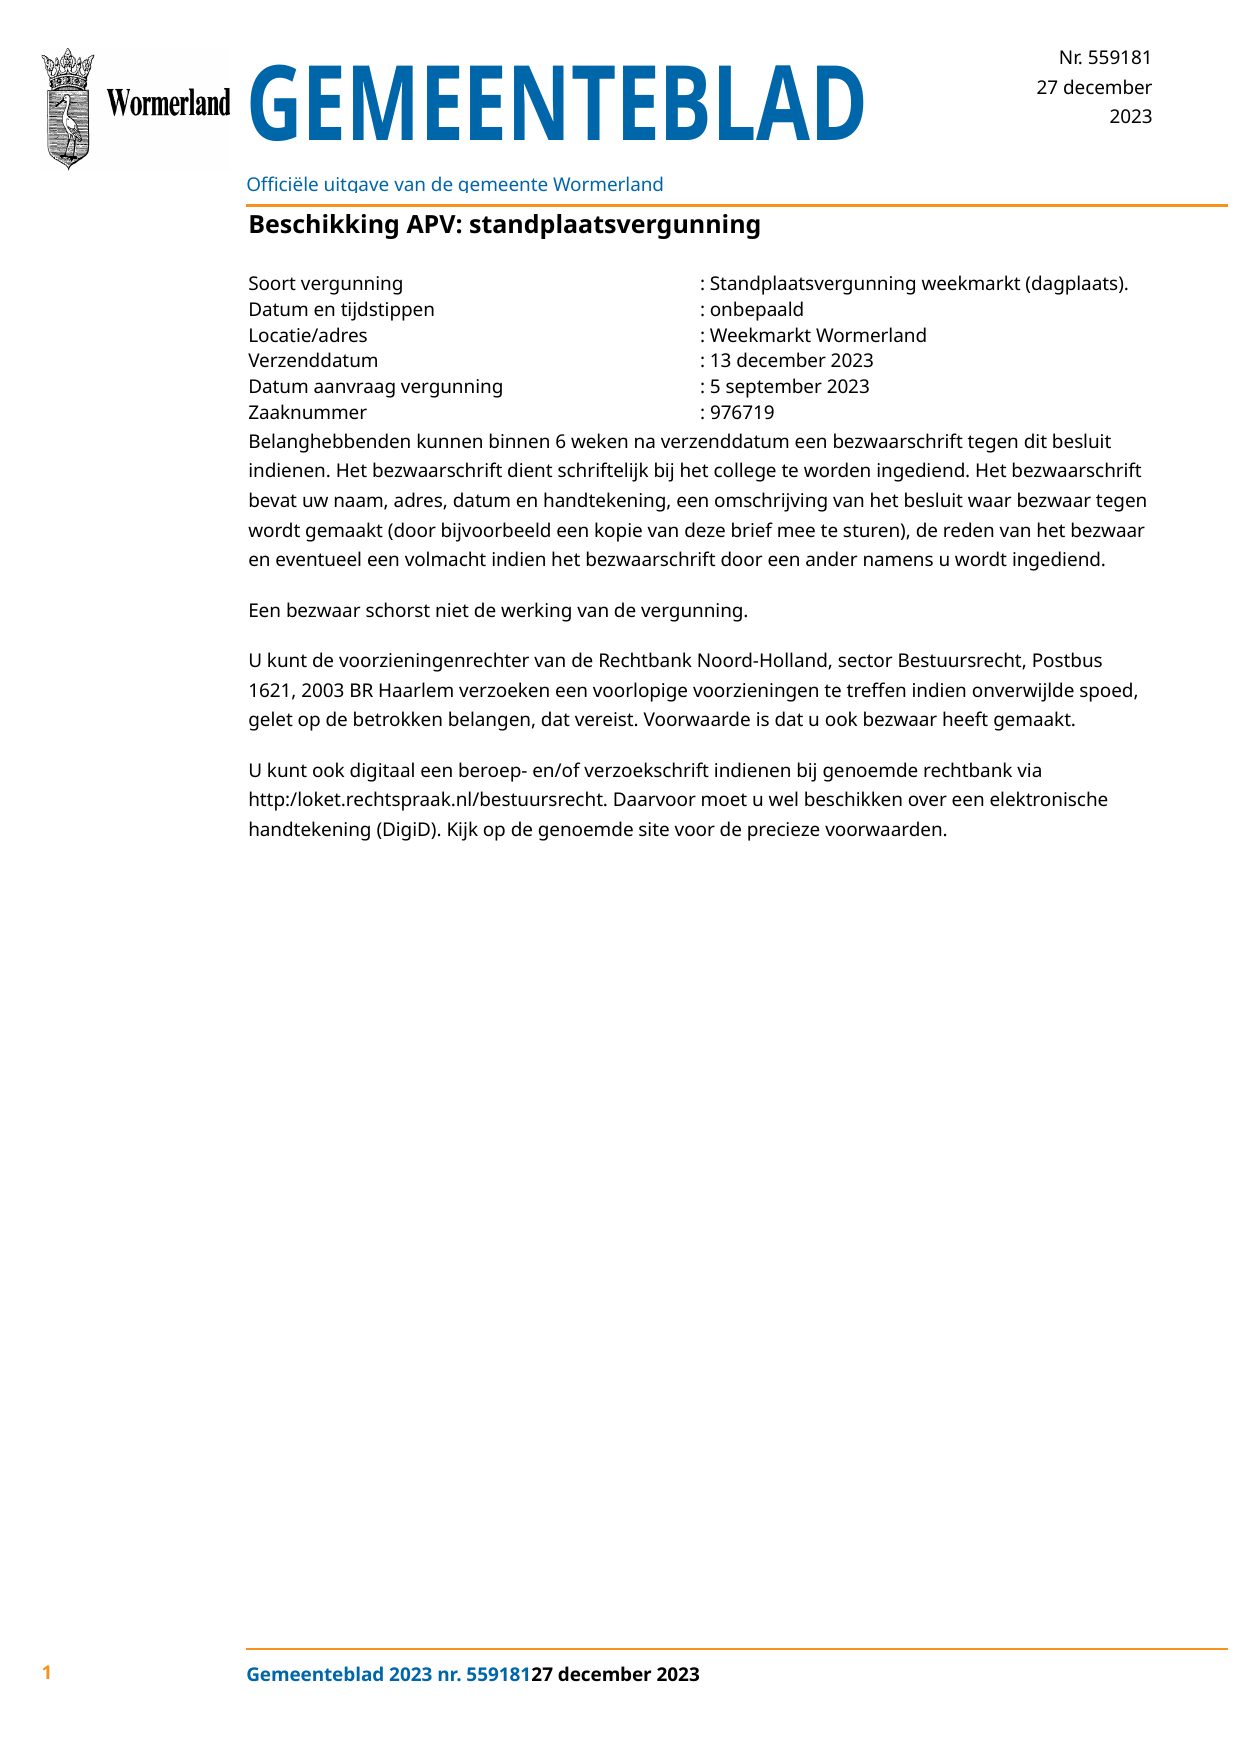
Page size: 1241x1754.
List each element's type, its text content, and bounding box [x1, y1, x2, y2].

text U kunt de voorzieningenrechter van de Rechtbank Noord-Holland, sector Bestuursrecht, Postbus 1621, 2003 BR Haarlem verzoeken een voorlopige voorzieningen te treffen indien onverwijlde spoed, gelet op de betrokken belangen, dat vereist. Voorwaarde is dat u ook bezwaar heeft gemaakt. [248, 647, 1152, 732]
table_cell Zaaknummer [248, 399, 700, 425]
table_cell : 13 december 2023 [700, 348, 1152, 373]
table_cell : onbepaald [700, 296, 1152, 322]
picture [41, 47, 231, 172]
table_cell : 5 september 2023 [700, 373, 1152, 399]
text Een bezwaar schorst niet de werking van de vergunning. [248, 597, 1152, 622]
table_cell Verzenddatum [248, 348, 700, 373]
table_header Soort vergunning [248, 270, 700, 296]
text Beschikking APV: standplaatsvergunning [248, 207, 1152, 241]
table_cell Datum aanvraag vergunning [248, 373, 700, 399]
table_cell : 976719 [700, 399, 1152, 425]
table_cell Locatie/adres [248, 322, 700, 348]
table_cell : Weekmarkt Wormerland [700, 322, 1152, 348]
text Belanghebbenden kunnen binnen 6 weken na verzenddatum een bezwaarschrift tegen dit besluit indienen. Het bezwaarschrift dient schriftelijk bij het college te worden ingediend. Het bezwaarschrift bevat uw naam, adres, datum en handtekening, een omschrijving van het besluit waar bezwaar tegen wordt gemaakt (door bijvoorbeeld een kopie van deze brief mee te sturen), de reden van het bezwaar en eventueel een volmacht indien het bezwaarschrift door een ander namens u wordt ingediend. [248, 428, 1152, 572]
table_header : Standplaatsvergunning weekmarkt (dagplaats). [700, 270, 1152, 296]
table_cell Datum en tijdstippen [248, 296, 700, 322]
text U kunt ook digitaal een beroep- en/of verzoekschrift indienen bij genoemde rechtbank via http:/loket.rechtspraak.nl/bestuursrecht. Daarvoor moet u wel beschikken over een elektronische handtekening (DigiD). Kijk op de genoemde site voor de precieze voorwaarden. [248, 757, 1152, 842]
